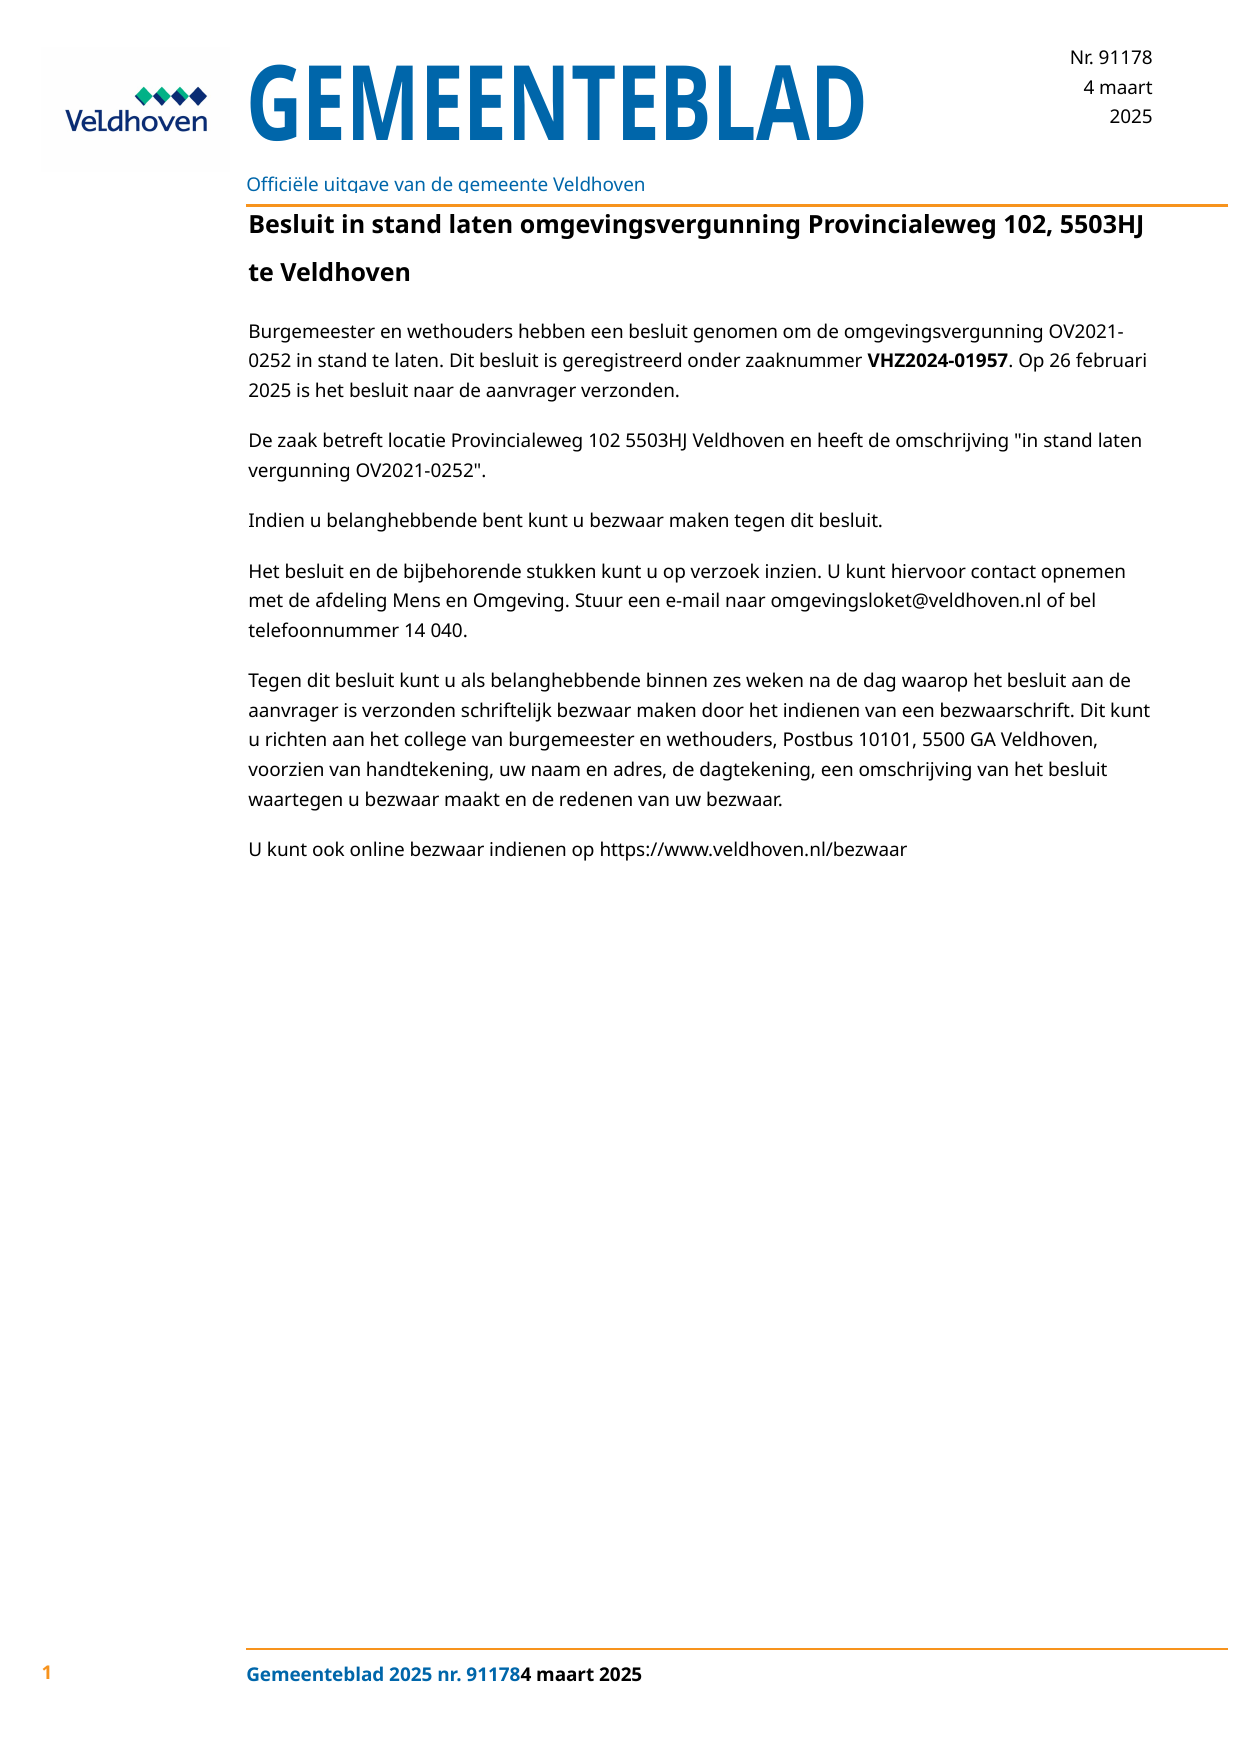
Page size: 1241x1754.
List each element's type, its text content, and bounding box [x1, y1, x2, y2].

text De zaak betreft locatie Provincialeweg 102 5503HJ Veldhoven en heeft de omschrijving "in stand laten vergunning OV2021-0252". [248, 427, 1152, 483]
text Indien u belanghebbende bent kunt u bezwaar maken tegen dit besluit. [248, 507, 1152, 533]
text Burgemeester en wethouders hebben een besluit genomen om de omgevingsvergunning OV2021-0252 in stand te laten. Dit besluit is geregistreerd onder zaaknummer VHZ2024-01957. Op 26 februari 2025 is het besluit naar de aanvrager verzonden. [248, 318, 1152, 403]
text Tegen dit besluit kunt u als belanghebbende binnen zes weken na de dag waarop het besluit aan de aanvrager is verzonden schriftelijk bezwaar maken door het indienen van een bezwaarschrift. Dit kunt u richten aan het college van burgemeester en wethouders, Postbus 10101, 5500 GA Veldhoven, voorzien van handtekening, uw naam en adres, de dagtekening, een omschrijving van het besluit waartegen u bezwaar maakt en de redenen van uw bezwaar. [248, 667, 1152, 812]
text U kunt ook online bezwaar indienen op https://www.veldhoven.nl/bezwaar [248, 836, 1152, 862]
text Het besluit en de bijbehorende stukken kunt u op verzoek inzien. U kunt hiervoor contact opnemen met de afdeling Mens en Omgeving. Stuur een e-mail naar omgevingsloket@veldhoven.nl of bel telefoonnummer 14 040. [248, 558, 1152, 643]
picture [41, 47, 231, 172]
text Besluit in stand laten omgevingsvergunning Provincialeweg 102, 5503HJ te Veldhoven [248, 207, 1152, 288]
